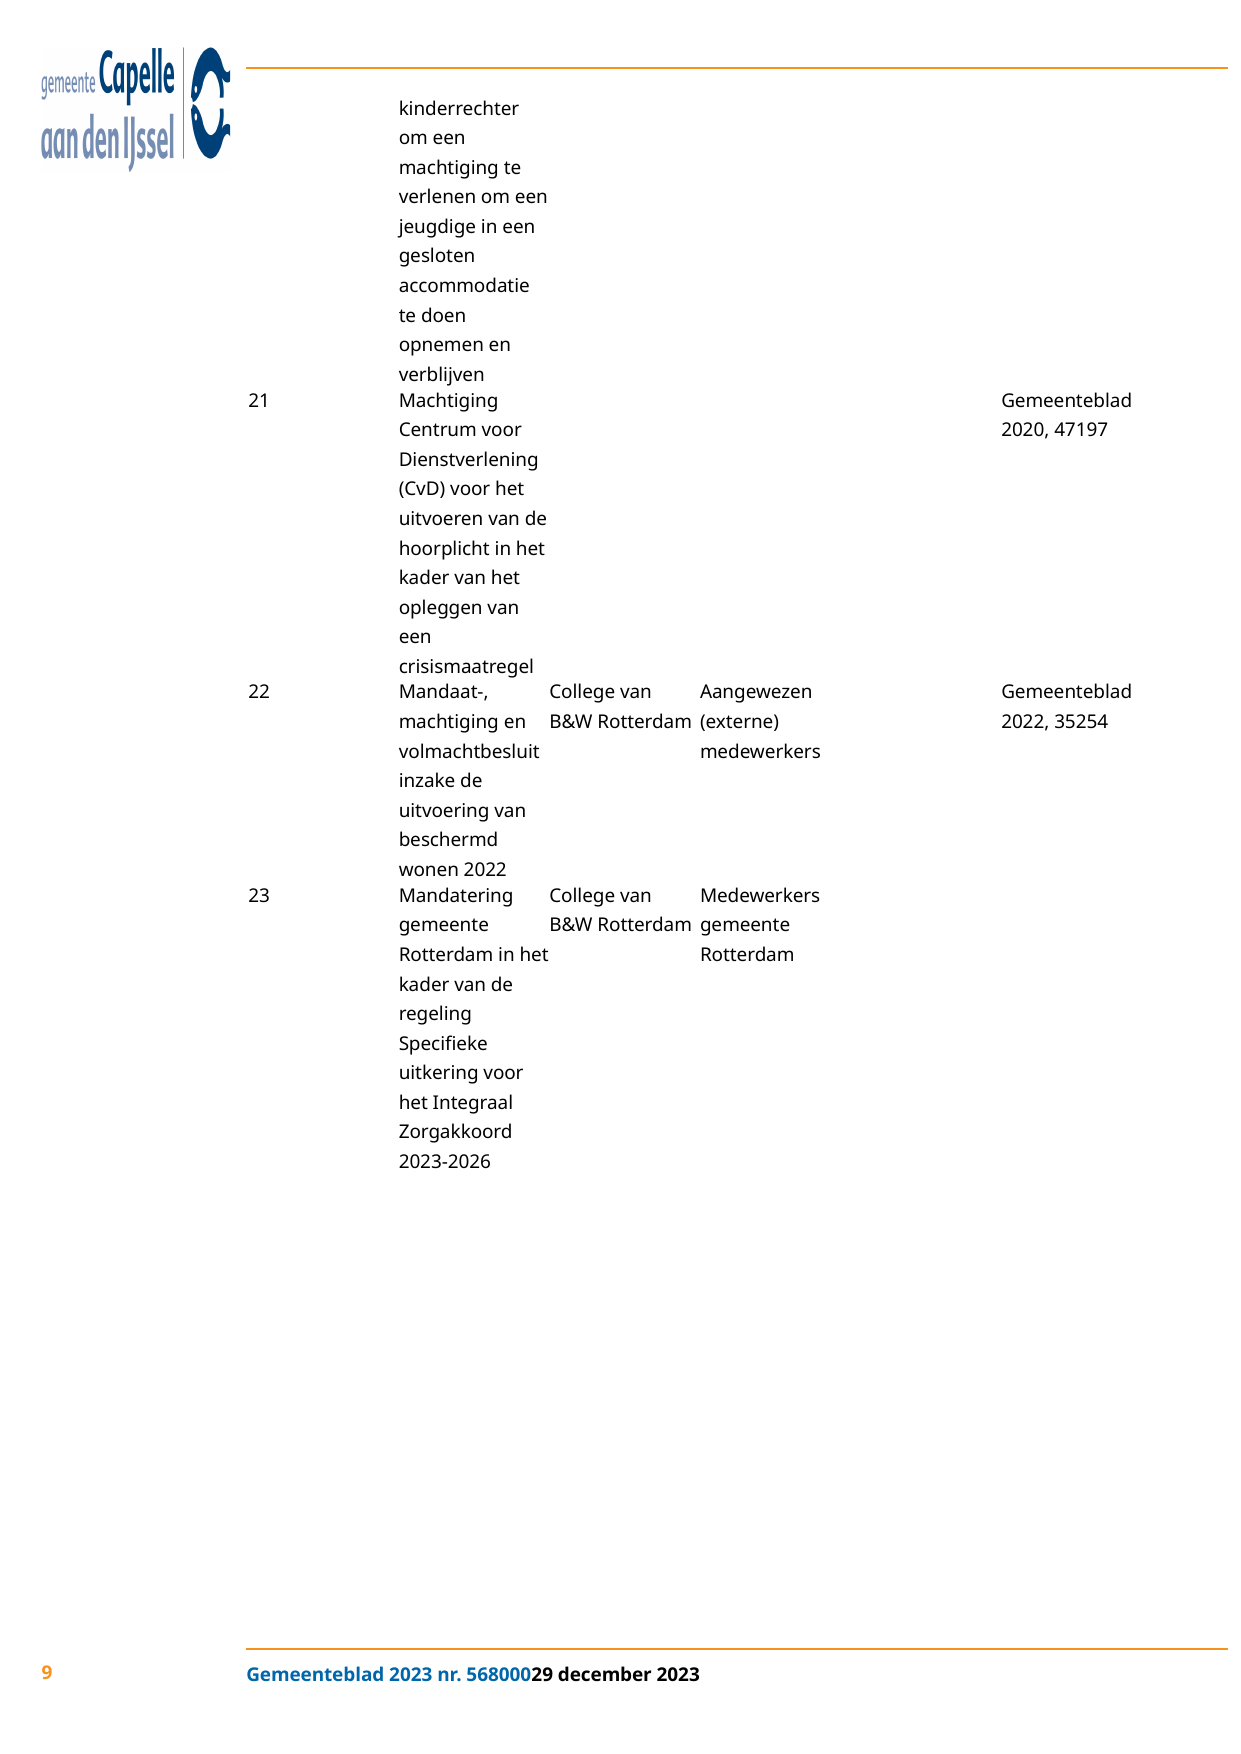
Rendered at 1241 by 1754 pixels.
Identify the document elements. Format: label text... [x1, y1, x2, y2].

table_cell Aangewezen (externe) medewerkers [700, 679, 850, 882]
table_cell [1001, 95, 1152, 387]
table_cell [1001, 882, 1152, 1174]
table_cell [850, 387, 1001, 679]
table_cell 22 [248, 679, 398, 882]
table_cell College van B&W Rotterdam [549, 882, 700, 1174]
table_cell College van B&W Rotterdam [549, 679, 700, 882]
table_cell Gemeenteblad 2020, 47197 [1001, 387, 1152, 679]
table_cell [700, 95, 850, 387]
table_cell 21 [248, 387, 398, 679]
table_cell [850, 95, 1001, 387]
table_cell Mandaat-, machtiging en volmachtbesluit inzake de uitvoering van beschermd wonen 2022 [399, 679, 549, 882]
table_cell [850, 882, 1001, 1174]
table_cell kinderrechter om een machtiging te verlenen om een jeugdige in een gesloten accommodatie te doen opnemen en verblijven [399, 95, 549, 387]
table_cell [850, 679, 1001, 882]
picture [41, 47, 231, 172]
table_cell [549, 387, 700, 679]
table_cell [248, 95, 398, 387]
table_cell Gemeenteblad 2022, 35254 [1001, 679, 1152, 882]
table_cell Machtiging Centrum voor Dienstverlening (CvD) voor het uitvoeren van de hoorplicht in het kader van het opleggen van een crisismaatregel [399, 387, 549, 679]
table_cell Mandatering gemeente Rotterdam in het kader van de regeling Specifieke uitkering voor het Integraal Zorgakkoord 2023-2026 [399, 882, 549, 1174]
table_cell [549, 95, 700, 387]
table_cell [700, 387, 850, 679]
table_cell Medewerkers gemeente Rotterdam [700, 882, 850, 1174]
table_cell 23 [248, 882, 398, 1174]
